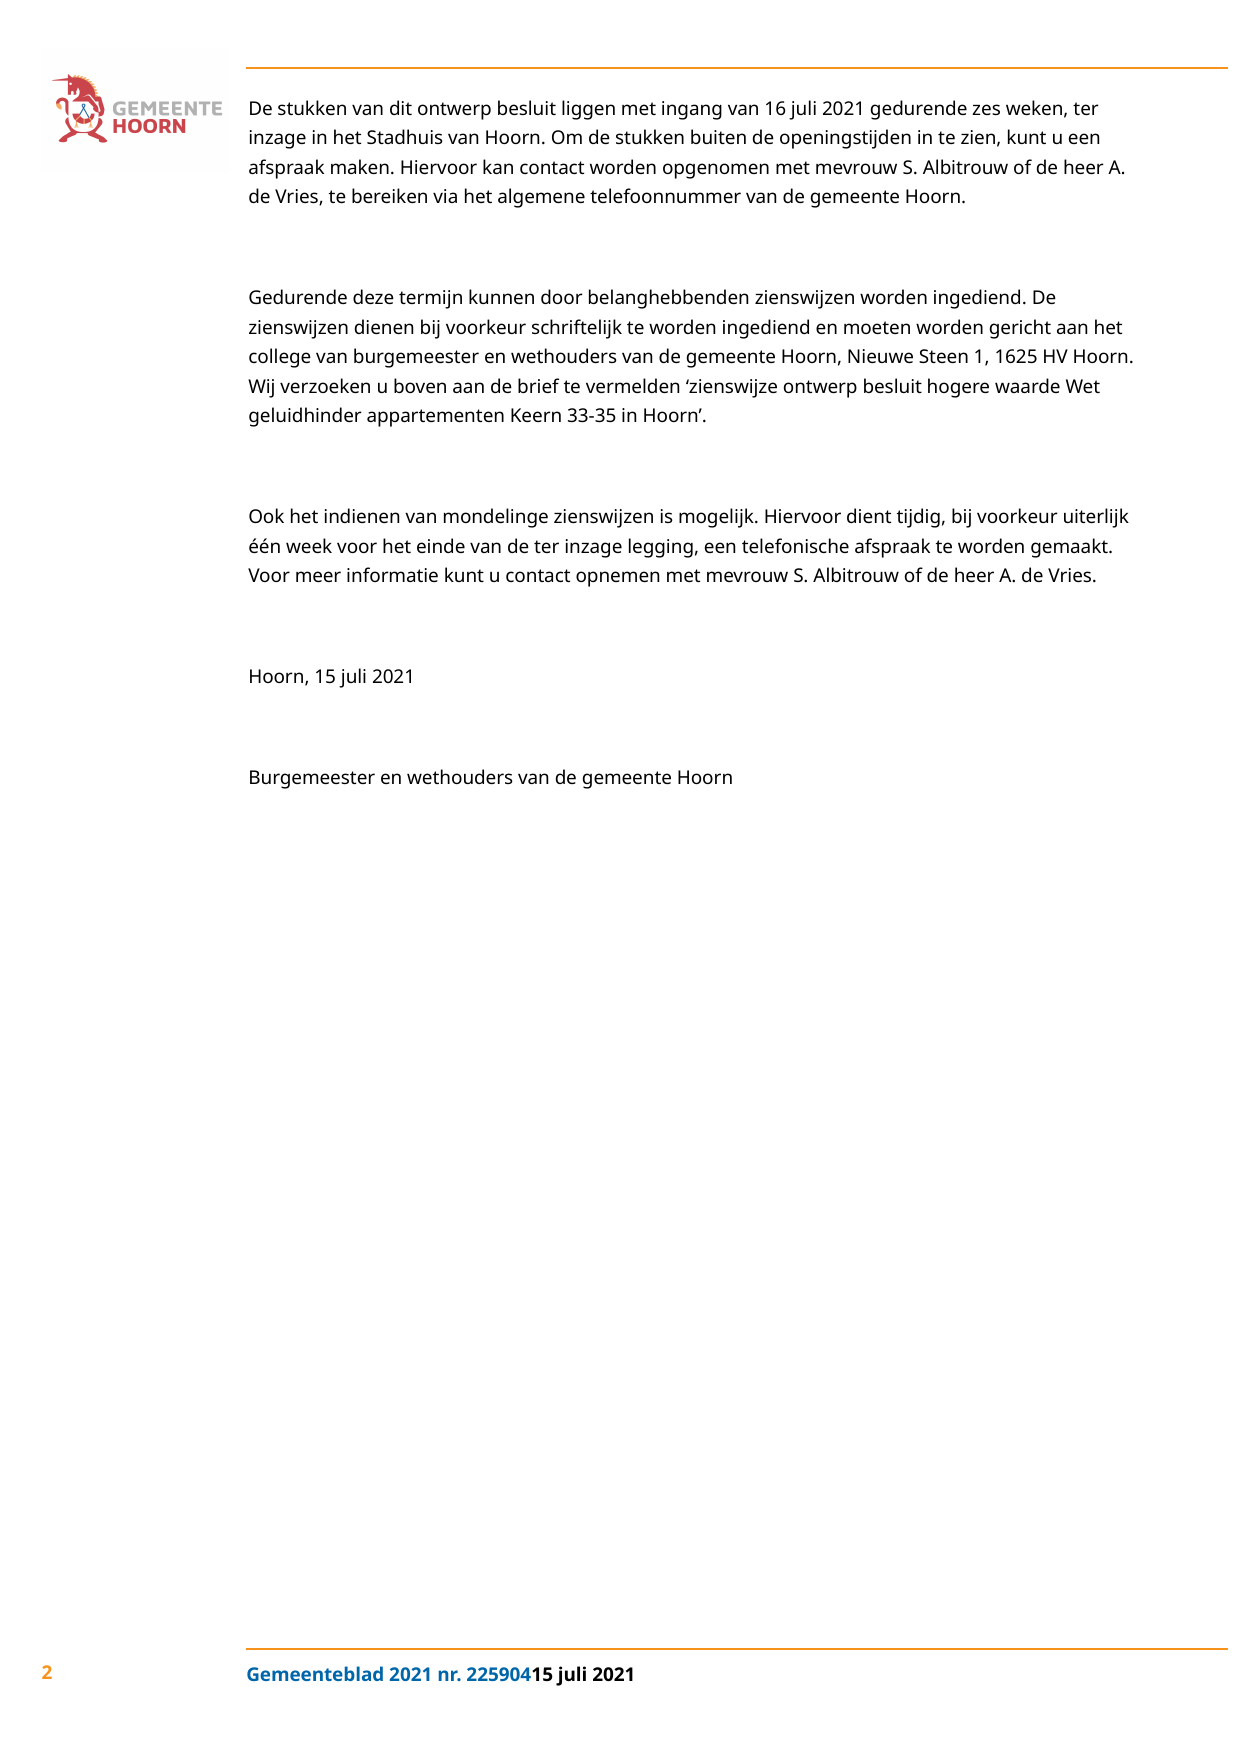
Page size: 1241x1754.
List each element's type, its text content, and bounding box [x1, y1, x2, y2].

text De stukken van dit ontwerp besluit liggen met ingang van 16 juli 2021 gedurende zes weken, ter inzage in het Stadhuis van Hoorn. Om de stukken buiten de openingstijden in te zien, kunt u een afspraak maken. Hiervoor kan contact worden opgenomen met mevrouw S. Albitrouw of de heer A. de Vries, te bereiken via het algemene telefoonnummer van de gemeente Hoorn. [248, 95, 1152, 209]
text Hoorn, 15 juli 2021 [248, 663, 1152, 689]
text Gedurende deze termijn kunnen door belanghebbenden zienswijzen worden ingediend. De zienswijzen dienen bij voorkeur schriftelijk te worden ingediend en moeten worden gericht aan het college van burgemeester en wethouders van de gemeente Hoorn, Nieuwe Steen 1, 1625 HV Hoorn. Wij verzoeken u boven aan de brief te vermelden ‘zienswijze ontwerp besluit hogere waarde Wet geluidhinder appartementen Keern 33-35 in Hoorn’. [248, 284, 1152, 428]
picture [41, 47, 231, 172]
text Ook het indienen van mondelinge zienswijzen is mogelijk. Hiervoor dient tijdig, bij voorkeur uiterlijk één week voor het einde van de ter inzage legging, een telefonische afspraak te worden gemaakt. Voor meer informatie kunt u contact opnemen met mevrouw S. Albitrouw of de heer A. de Vries. [248, 503, 1152, 588]
text Burgemeester en wethouders van de gemeente Hoorn [248, 764, 1152, 790]
